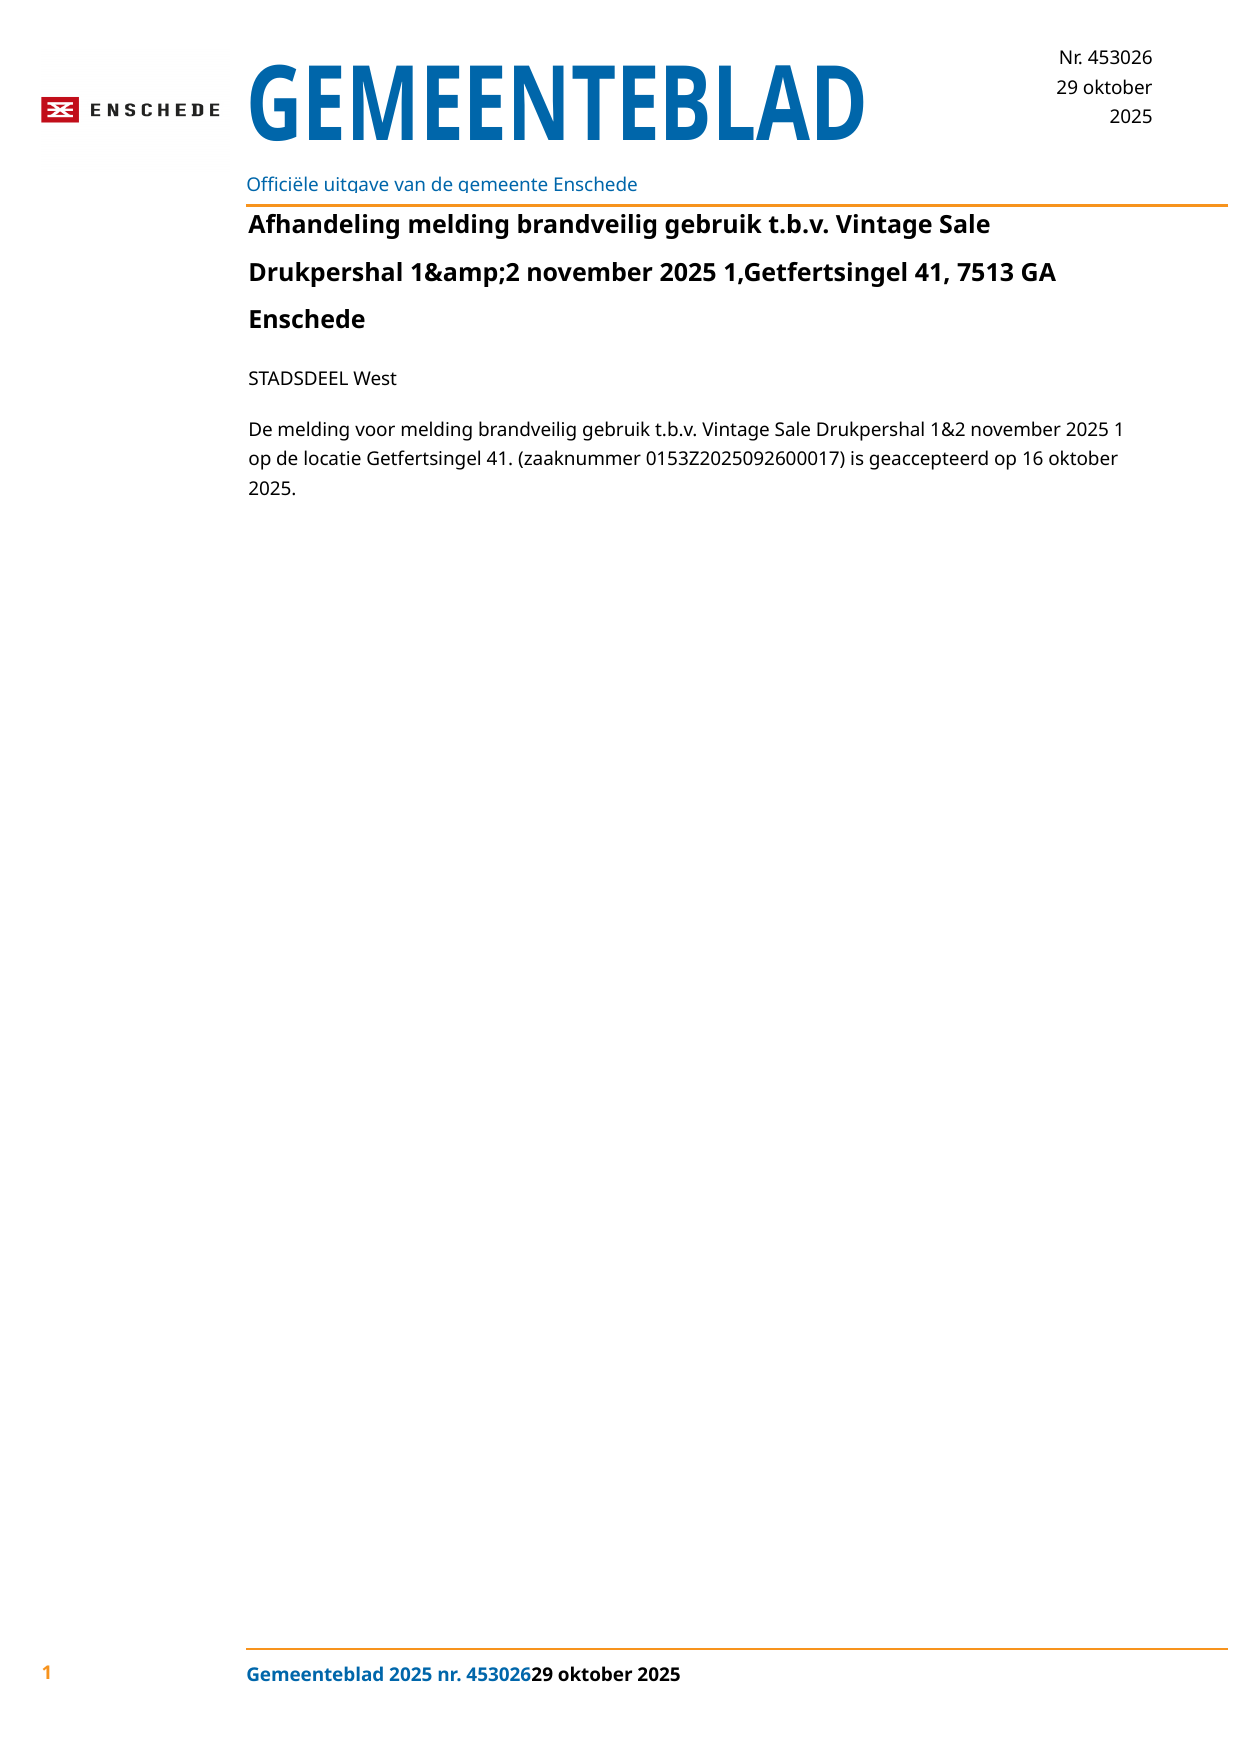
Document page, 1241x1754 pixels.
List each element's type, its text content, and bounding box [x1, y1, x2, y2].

text De melding voor melding brandveilig gebruik t.b.v. Vintage Sale Drukpershal 1&2 november 2025 1 op de locatie Getfertsingel 41. (zaaknummer 0153Z2025092600017) is geaccepteerd op 16 oktober 2025. [248, 416, 1152, 501]
picture [41, 47, 231, 172]
text STADSDEEL West [248, 366, 1152, 391]
text Afhandeling melding brandveilig gebruik t.b.v. Vintage Sale Drukpershal 1&amp;2 november 2025 1,Getfertsingel 41, 7513 GA Enschede [248, 207, 1152, 336]
